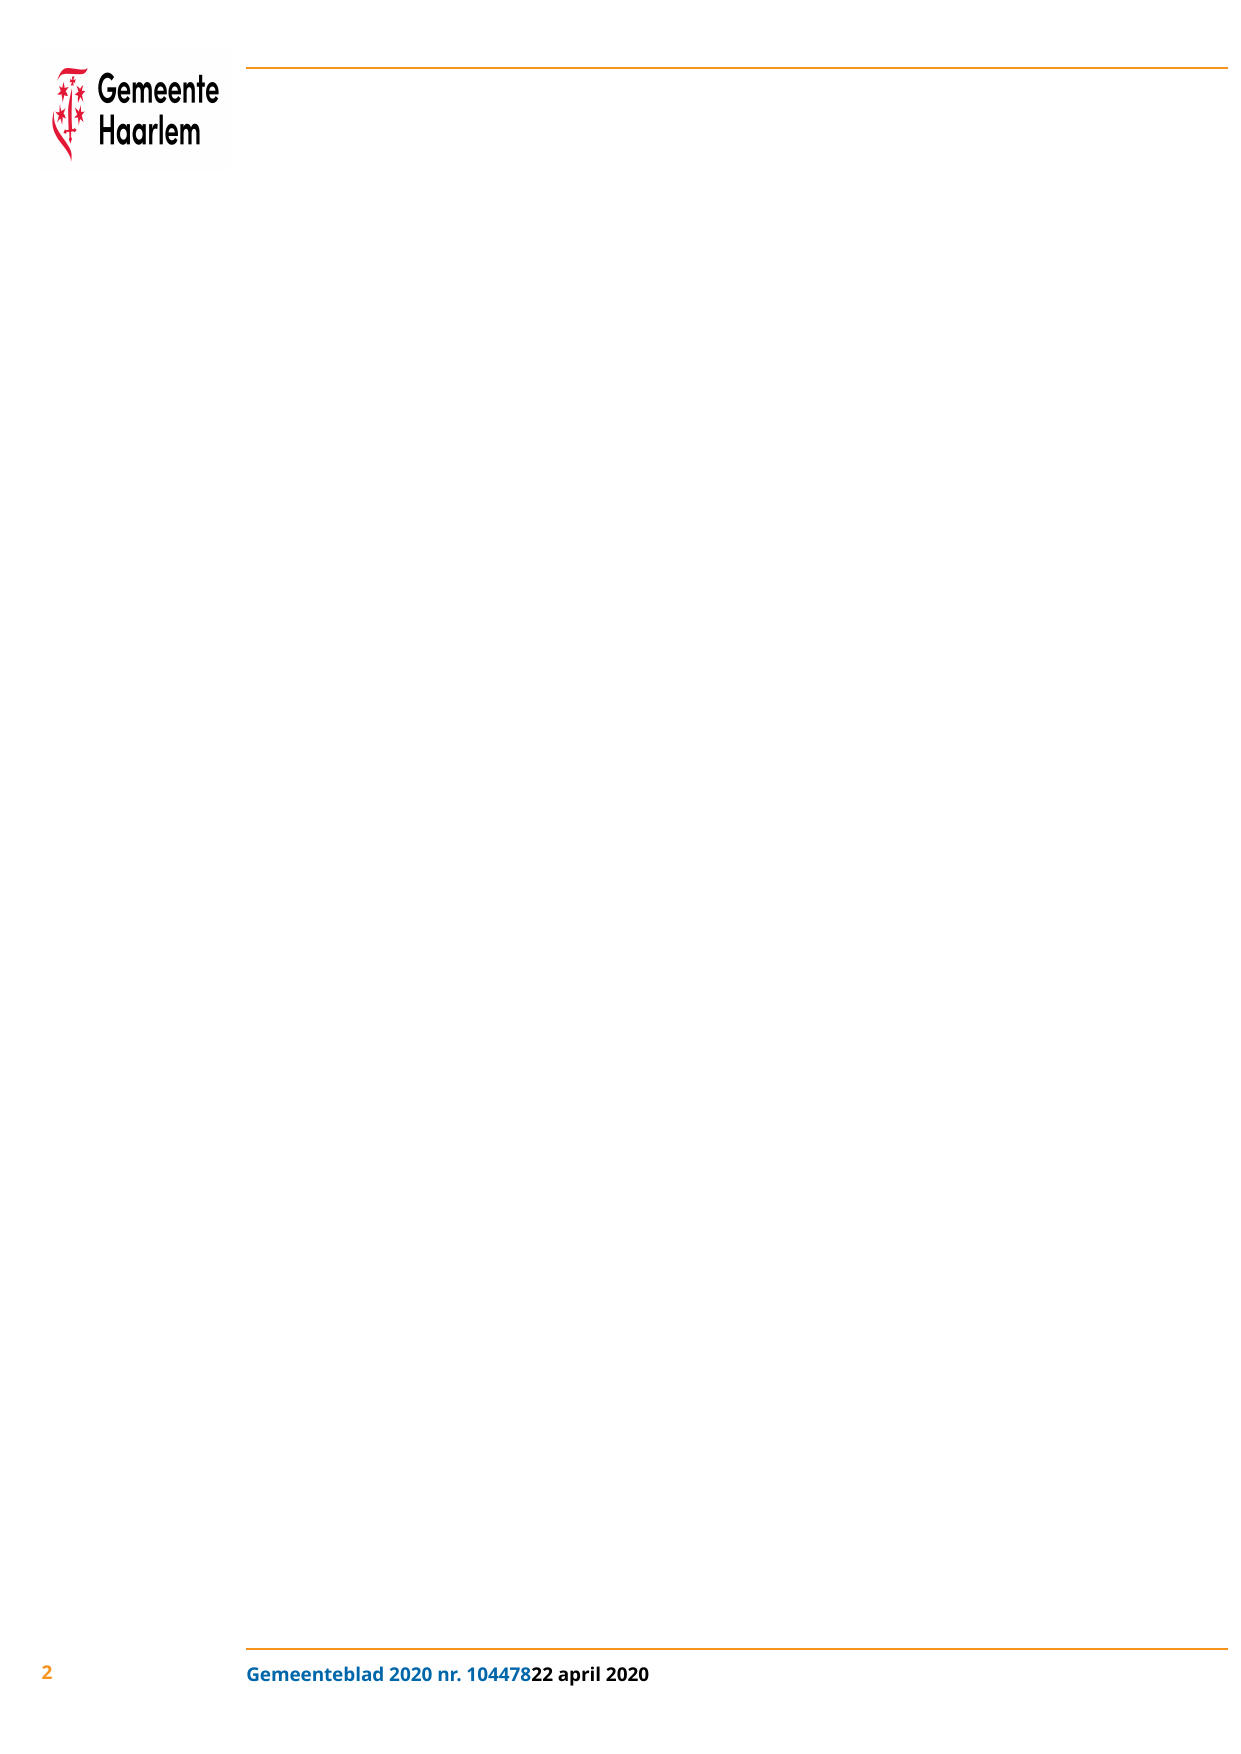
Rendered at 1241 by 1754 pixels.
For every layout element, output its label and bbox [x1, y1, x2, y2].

picture [41, 47, 231, 172]
